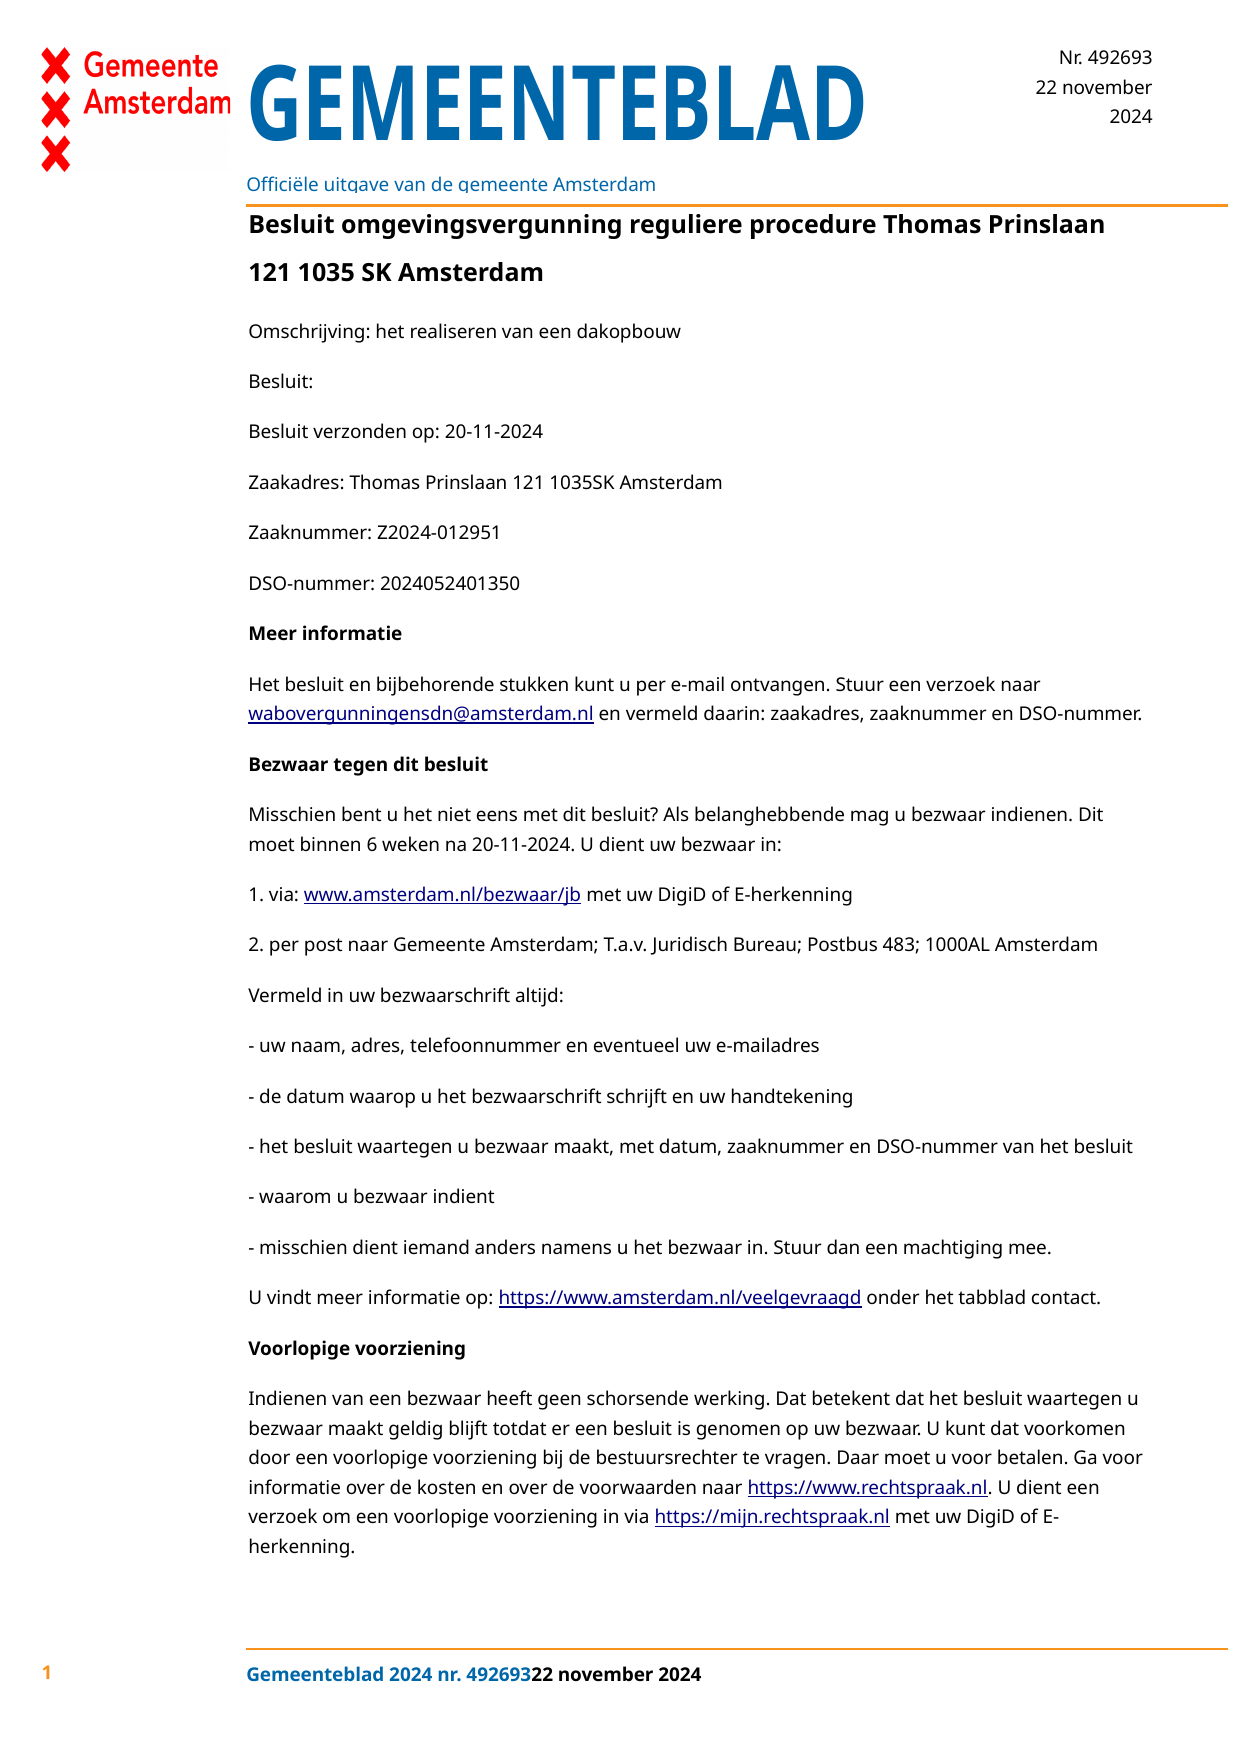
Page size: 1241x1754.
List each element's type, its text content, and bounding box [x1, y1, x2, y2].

text Besluit verzonden op: 20-11-2024 [248, 419, 1152, 444]
text - waarom u bezwaar indient [248, 1184, 1152, 1209]
text 2. per post naar Gemeente Amsterdam; T.a.v. Juridisch Bureau; Postbus 483; 1000AL Amsterdam [248, 932, 1152, 957]
text Zaaknummer: Z2024-012951 [248, 519, 1152, 545]
text Meer informatie [248, 620, 1152, 646]
text - de datum waarop u het bezwaarschrift schrijft en uw handtekening [248, 1083, 1152, 1109]
text Misschien bent u het niet eens met dit besluit? Als belanghebbende mag u bezwaar indienen. Dit moet binnen 6 weken na 20-11-2024. U dient uw bezwaar in: [248, 801, 1152, 857]
text U vindt meer informatie op: https://www.amsterdam.nl/veelgevraagd onder het tabblad contact. [248, 1284, 1152, 1310]
text 1. via: www.amsterdam.nl/bezwaar/jb met uw DigiD of E-herkenning [248, 881, 1152, 907]
text Zaakadres: Thomas Prinslaan 121 1035SK Amsterdam [248, 469, 1152, 495]
picture [41, 47, 231, 172]
text - het besluit waartegen u bezwaar maakt, met datum, zaaknummer en DSO-nummer van het besluit [248, 1133, 1152, 1159]
text Bezwaar tegen dit besluit [248, 751, 1152, 777]
text DSO-nummer: 2024052401350 [248, 570, 1152, 596]
text Besluit omgevingsvergunning reguliere procedure Thomas Prinslaan 121 1035 SK Amsterdam [248, 207, 1152, 288]
text - uw naam, adres, telefoonnummer en eventueel uw e-mailadres [248, 1032, 1152, 1058]
text Besluit: [248, 368, 1152, 394]
text Voorlopige voorziening [248, 1335, 1152, 1361]
text Indienen van een bezwaar heeft geen schorsende werking. Dat betekent dat het besluit waartegen u bezwaar maakt geldig blijft totdat er een besluit is genomen op uw bezwaar. U kunt dat voorkomen door een voorlopige voorziening bij de bestuursrechter te vragen. Daar moet u voor betalen. Ga voor informatie over de kosten en over de voorwaarden naar https://www.rechtspraak.nl. U dient een verzoek om een voorlopige voorziening in via https://mijn.rechtspraak.nl met uw DigiD of E-herkenning. [248, 1385, 1152, 1559]
text Vermeld in uw bezwaarschrift altijd: [248, 982, 1152, 1008]
text Het besluit en bijbehorende stukken kunt u per e-mail ontvangen. Stuur een verzoek naar wabovergunningensdn@amsterdam.nl en vermeld daarin: zaakadres, zaaknummer en DSO-nummer. [248, 671, 1152, 726]
text Omschrijving: het realiseren van een dakopbouw [248, 318, 1152, 344]
text - misschien dient iemand anders namens u het bezwaar in. Stuur dan een machtiging mee. [248, 1234, 1152, 1260]
